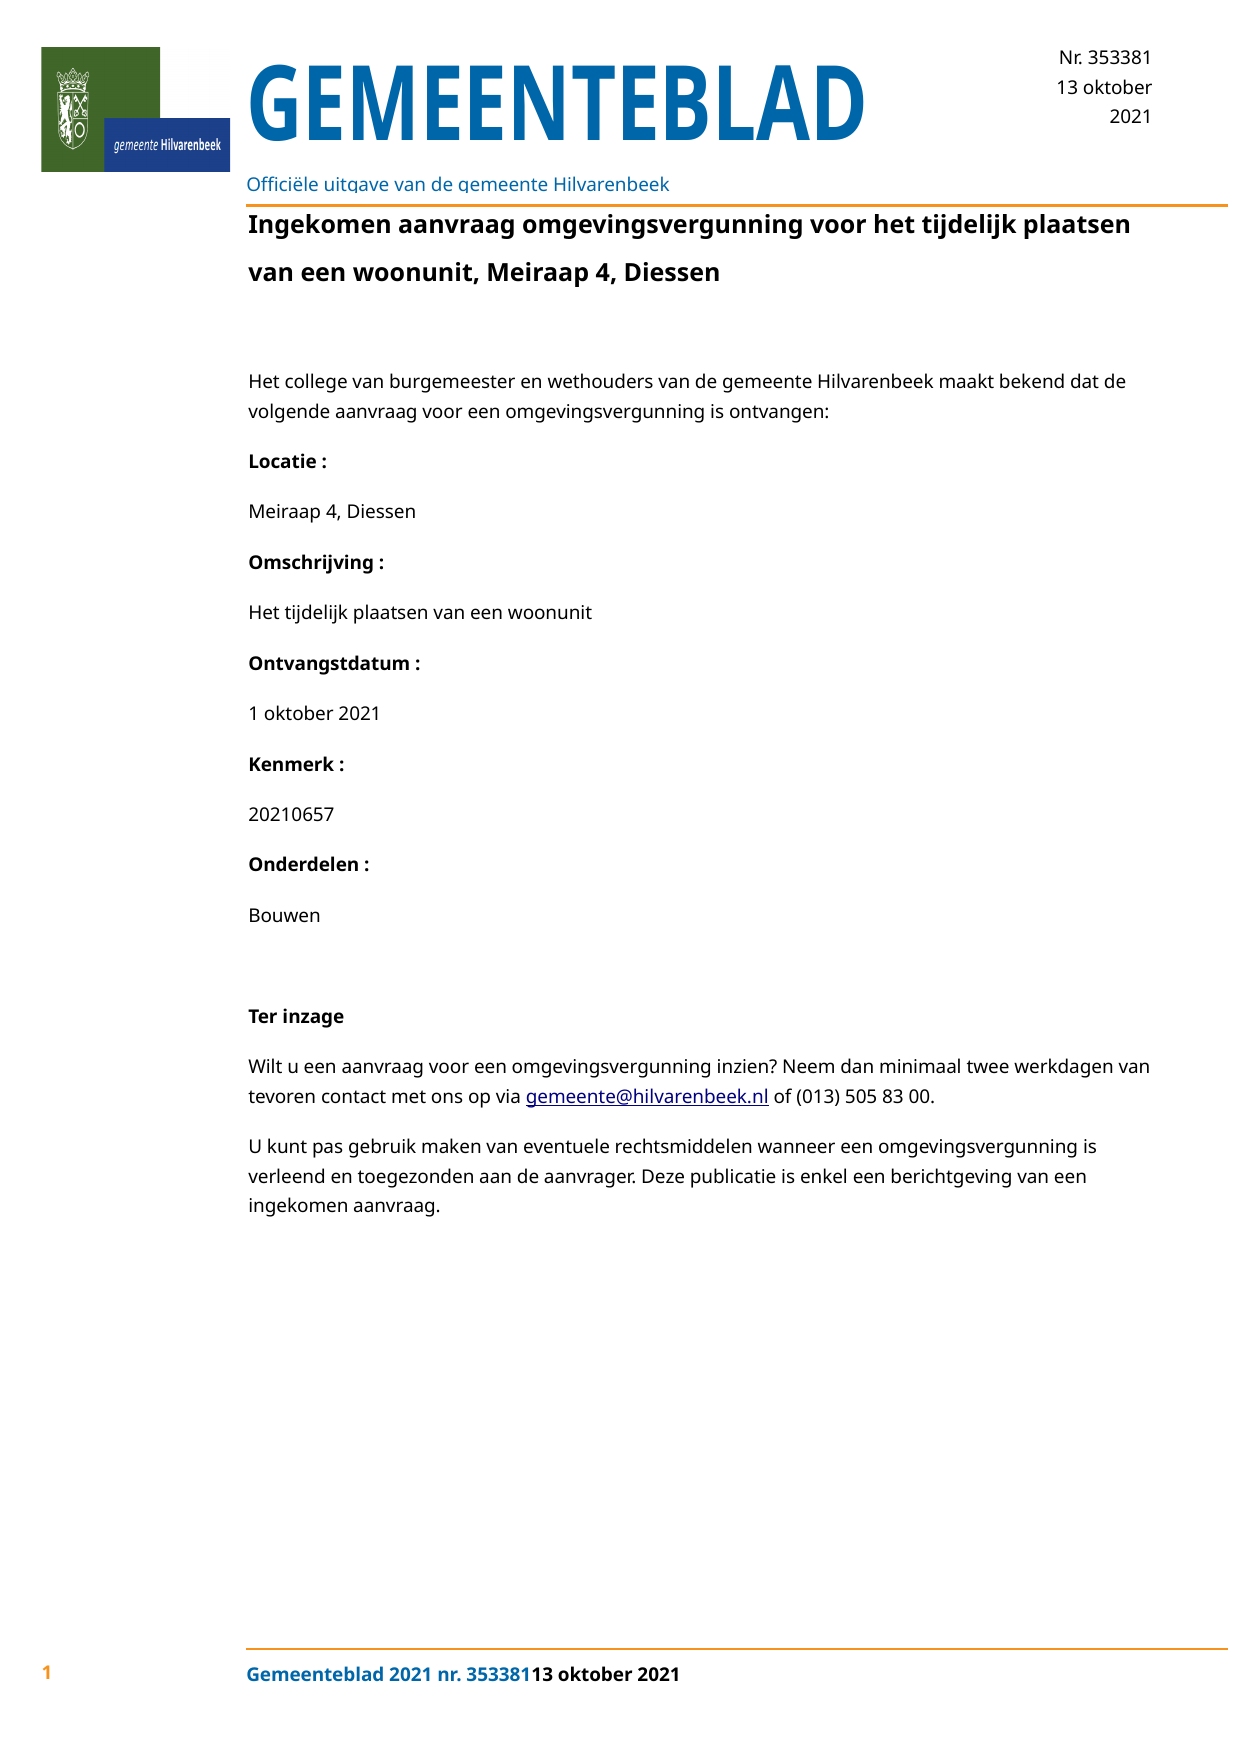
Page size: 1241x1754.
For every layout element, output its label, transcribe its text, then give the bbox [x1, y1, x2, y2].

text Het tijdelijk plaatsen van een woonunit [248, 599, 1152, 625]
text U kunt pas gebruik maken van eventuele rechtsmiddelen wanneer een omgevingsvergunning is verleend en toegezonden aan de aanvrager. Deze publicatie is enkel een berichtgeving van een ingekomen aanvraag. [248, 1133, 1152, 1218]
text Kenmerk : [248, 751, 1152, 777]
text Omschrijving : [248, 549, 1152, 575]
text Bouwen [248, 902, 1152, 928]
text Meiraap 4, Diessen [248, 499, 1152, 524]
text Onderdelen : [248, 852, 1152, 877]
text Ter inzage [248, 1003, 1152, 1029]
text Locatie : [248, 448, 1152, 474]
text Het college van burgemeester en wethouders van de gemeente Hilvarenbeek maakt bekend dat de volgende aanvraag voor een omgevingsvergunning is ontvangen: [248, 368, 1152, 424]
text Ontvangstdatum : [248, 650, 1152, 676]
picture [41, 47, 231, 172]
text Wilt u een aanvraag voor een omgevingsvergunning inzien? Neem dan minimaal twee werkdagen van tevoren contact met ons op via gemeente@hilvarenbeek.nl of (013) 505 83 00. [248, 1053, 1152, 1109]
text 20210657 [248, 801, 1152, 827]
text Ingekomen aanvraag omgevingsvergunning voor het tijdelijk plaatsen van een woonunit, Meiraap 4, Diessen [248, 207, 1152, 288]
text 1 oktober 2021 [248, 700, 1152, 726]
